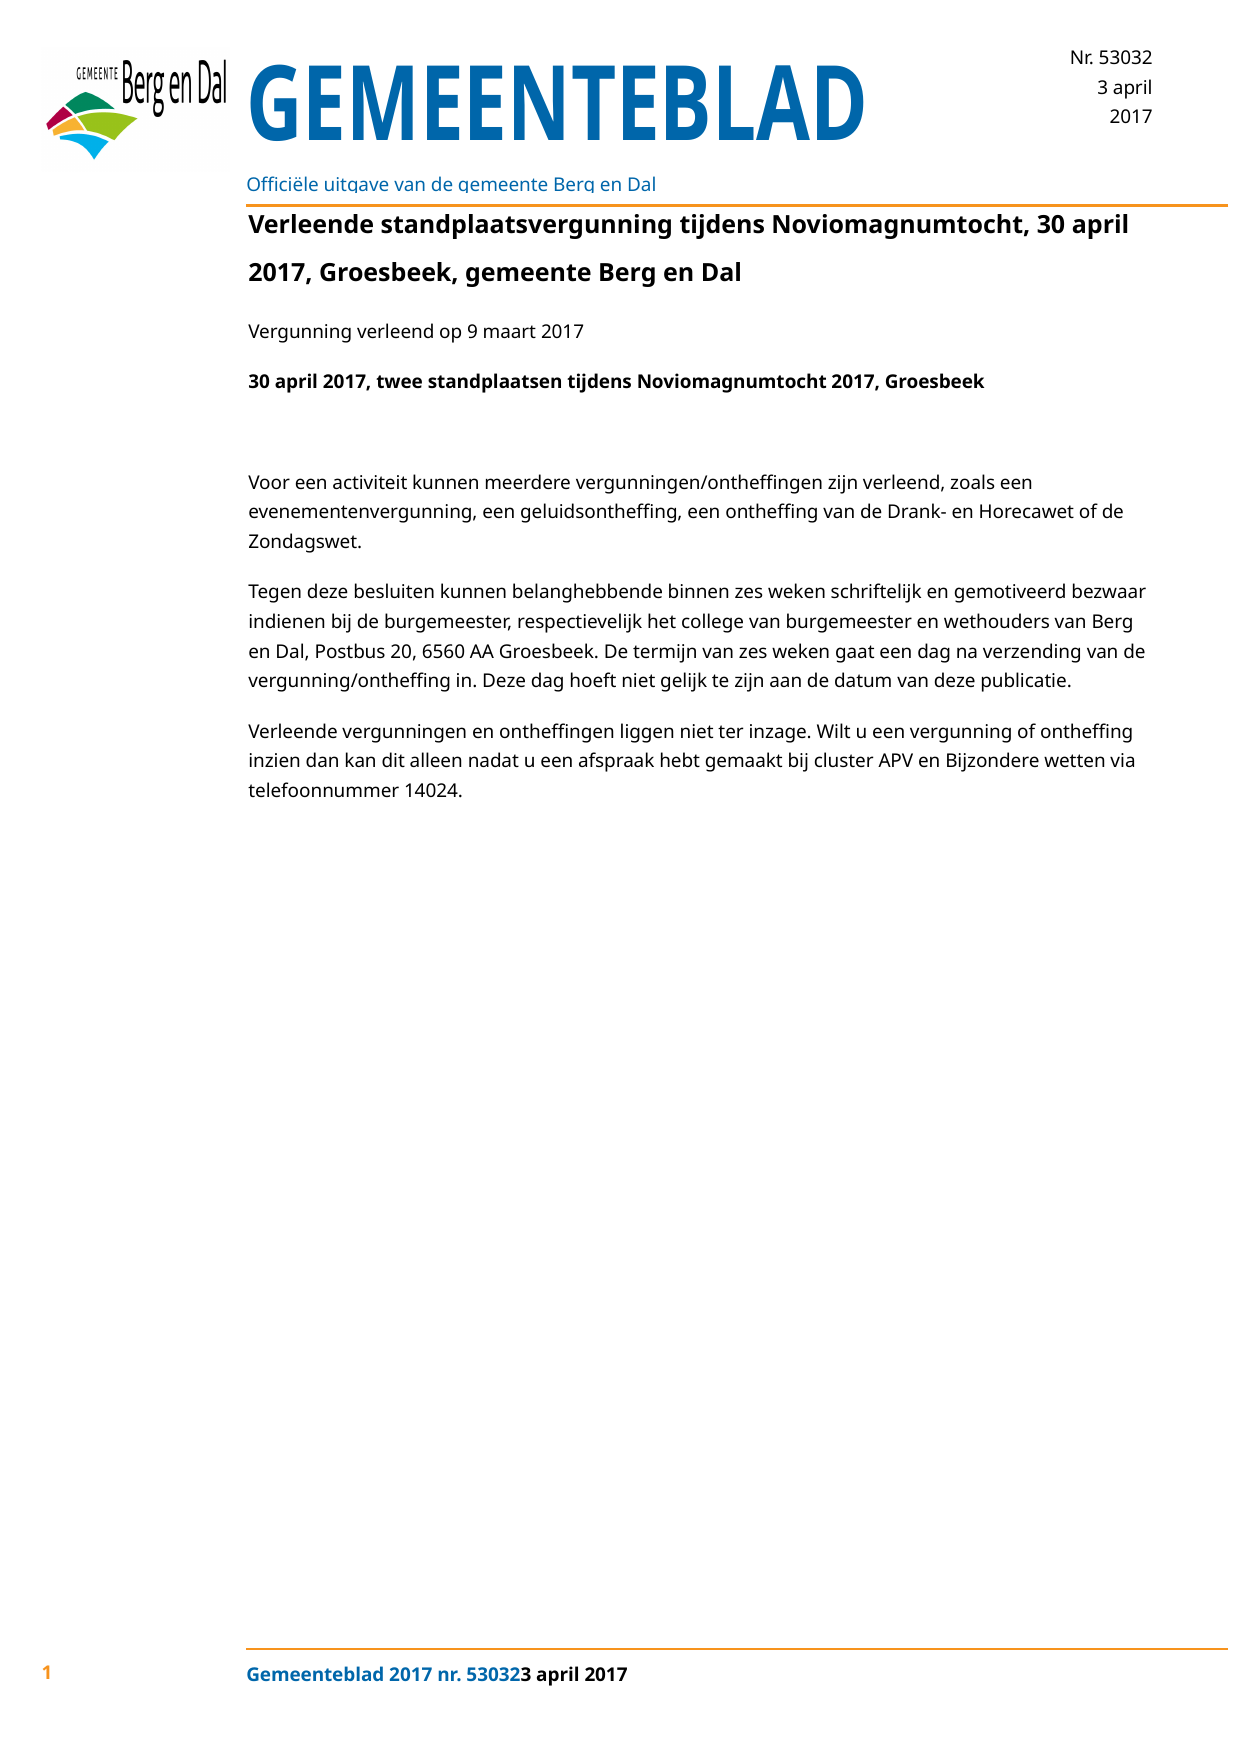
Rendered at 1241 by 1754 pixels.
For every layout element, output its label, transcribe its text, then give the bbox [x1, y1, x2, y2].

text Tegen deze besluiten kunnen belanghebbende binnen zes weken schriftelijk en gemotiveerd bezwaar indienen bij de burgemeester, respectievelijk het college van burgemeester en wethouders van Berg en Dal, Postbus 20, 6560 AA Groesbeek. De termijn van zes weken gaat een dag na verzending van de vergunning/ontheffing in. Deze dag hoeft niet gelijk te zijn aan de datum van deze publicatie. [248, 579, 1152, 693]
text Voor een activiteit kunnen meerdere vergunningen/ontheffingen zijn verleend, zoals een evenementenvergunning, een geluidsontheffing, een ontheffing van de Drank- en Horecawet of de Zondagswet. [248, 469, 1152, 554]
text Vergunning verleend op 9 maart 2017 [248, 318, 1152, 344]
text 30 april 2017, twee standplaatsen tijdens Noviomagnumtocht 2017, Groesbeek [248, 368, 1152, 394]
picture [41, 47, 231, 172]
text Verleende standplaatsvergunning tijdens Noviomagnumtocht, 30 april 2017, Groesbeek, gemeente Berg en Dal [248, 207, 1152, 288]
text Verleende vergunningen en ontheffingen liggen niet ter inzage. Wilt u een vergunning of ontheffing inzien dan kan dit alleen nadat u een afspraak hebt gemaakt bij cluster APV en Bijzondere wetten via telefoonnummer 14024. [248, 718, 1152, 803]
